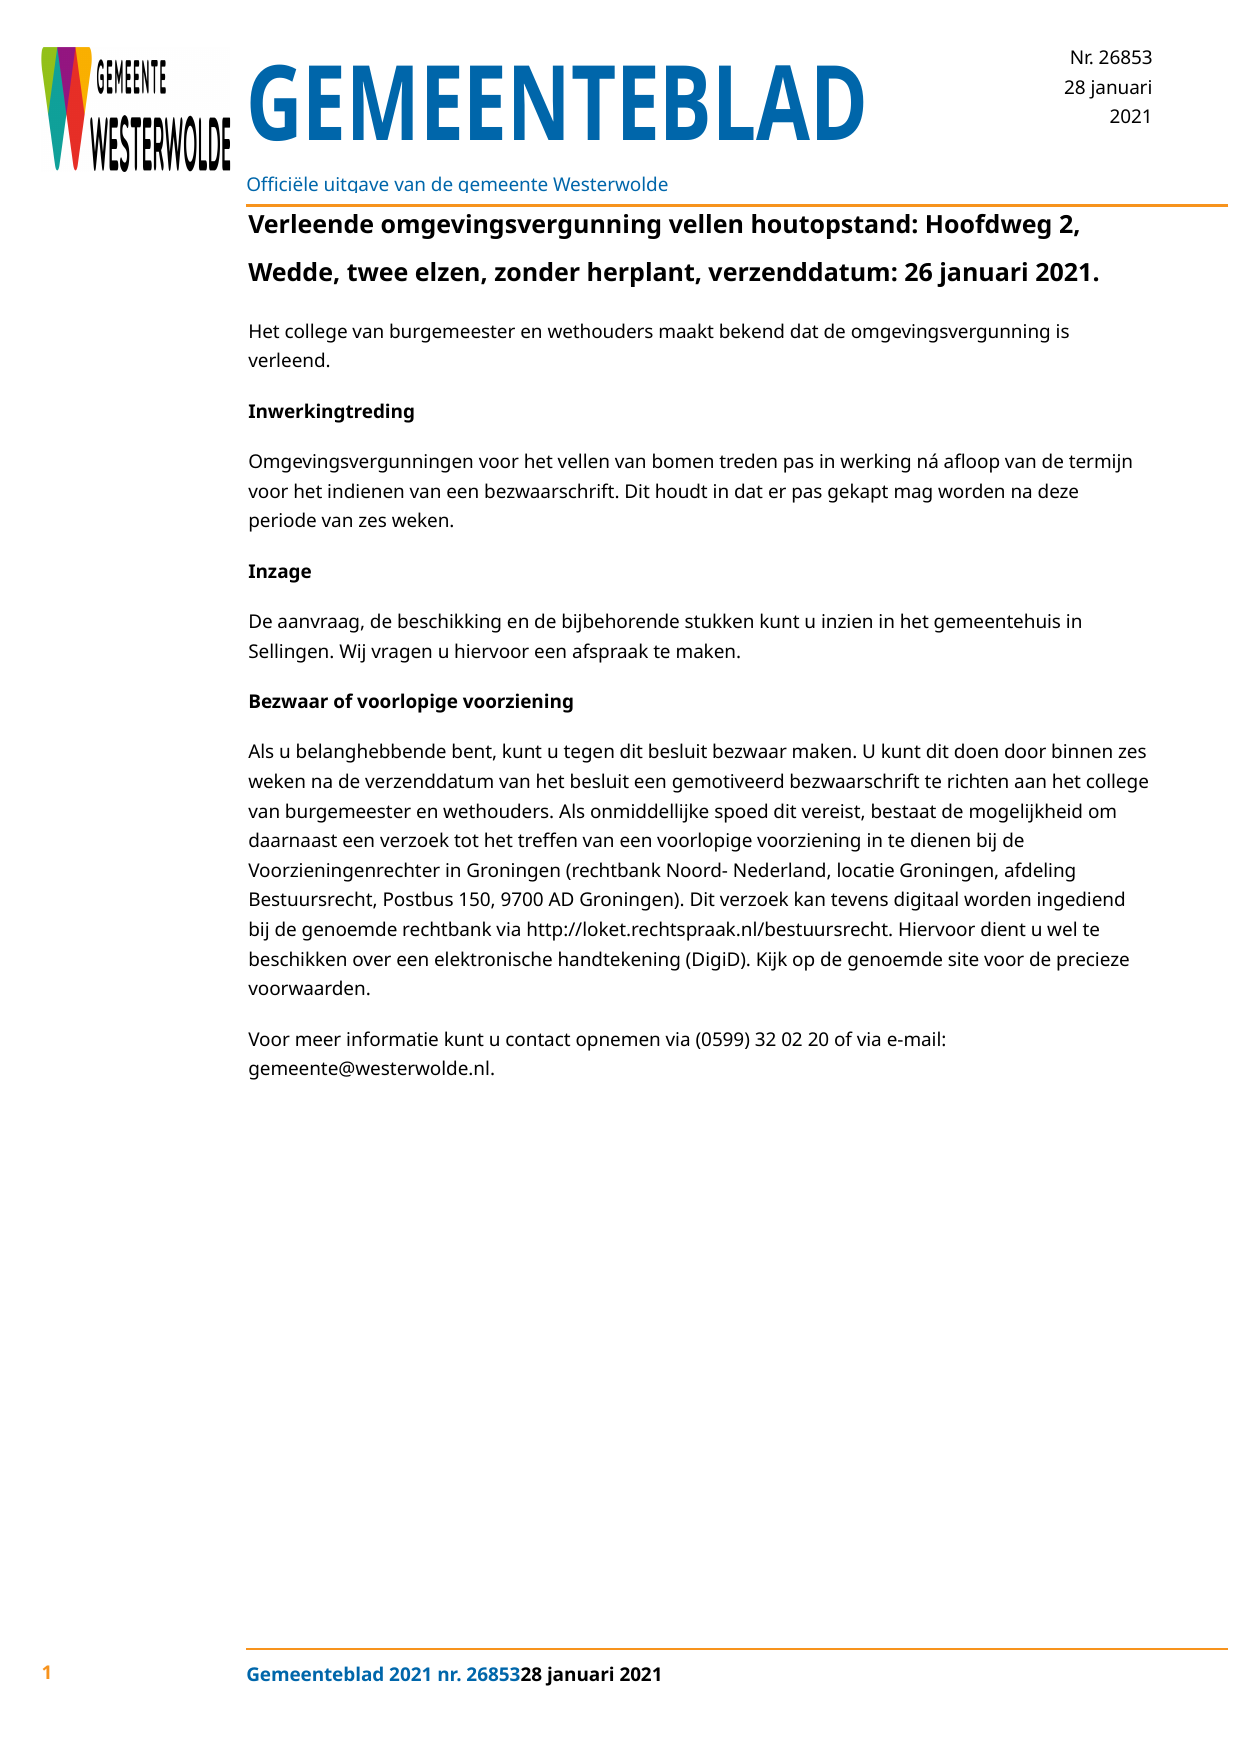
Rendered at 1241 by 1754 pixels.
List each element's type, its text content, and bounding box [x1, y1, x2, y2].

text Inwerkingtreding [248, 398, 1152, 424]
text Het college van burgemeester en wethouders maakt bekend dat de omgevingsvergunning is verleend. [248, 318, 1152, 373]
text Omgevingsvergunningen voor het vellen van bomen treden pas in werking ná afloop van de termijn voor het indienen van een bezwaarschrift. Dit houdt in dat er pas gekapt mag worden na deze periode van zes weken. [248, 448, 1152, 533]
picture [41, 47, 231, 172]
text Als u belanghebbende bent, kunt u tegen dit besluit bezwaar maken. U kunt dit doen door binnen zes weken na de verzenddatum van het besluit een gemotiveerd bezwaarschrift te richten aan het college van burgemeester en wethouders. Als onmiddellijke spoed dit vereist, bestaat de mogelijkheid om daarnaast een verzoek tot het treffen van een voorlopige voorziening in te dienen bij de Voorzieningenrechter in Groningen (rechtbank Noord- Nederland, locatie Groningen, afdeling Bestuursrecht, Postbus 150, 9700 AD Groningen). Dit verzoek kan tevens digitaal worden ingediend bij de genoemde rechtbank via http://loket.rechtspraak.nl/bestuursrecht. Hiervoor dient u wel te beschikken over een elektronische handtekening (DigiD). Kijk op de genoemde site voor de precieze voorwaarden. [248, 739, 1152, 1001]
text Inzage [248, 558, 1152, 584]
text Bezwaar of voorlopige voorziening [248, 688, 1152, 714]
text De aanvraag, de beschikking en de bijbehorende stukken kunt u inzien in het gemeentehuis in Sellingen. Wij vragen u hiervoor een afspraak te maken. [248, 608, 1152, 664]
text Verleende omgevingsvergunning vellen houtopstand: Hoofdweg 2, Wedde, twee elzen, zonder herplant, verzenddatum: 26 januari 2021. [248, 207, 1152, 288]
text Voor meer informatie kunt u contact opnemen via (0599) 32 02 20 of via e-mail: gemeente@westerwolde.nl. [248, 1026, 1152, 1081]
